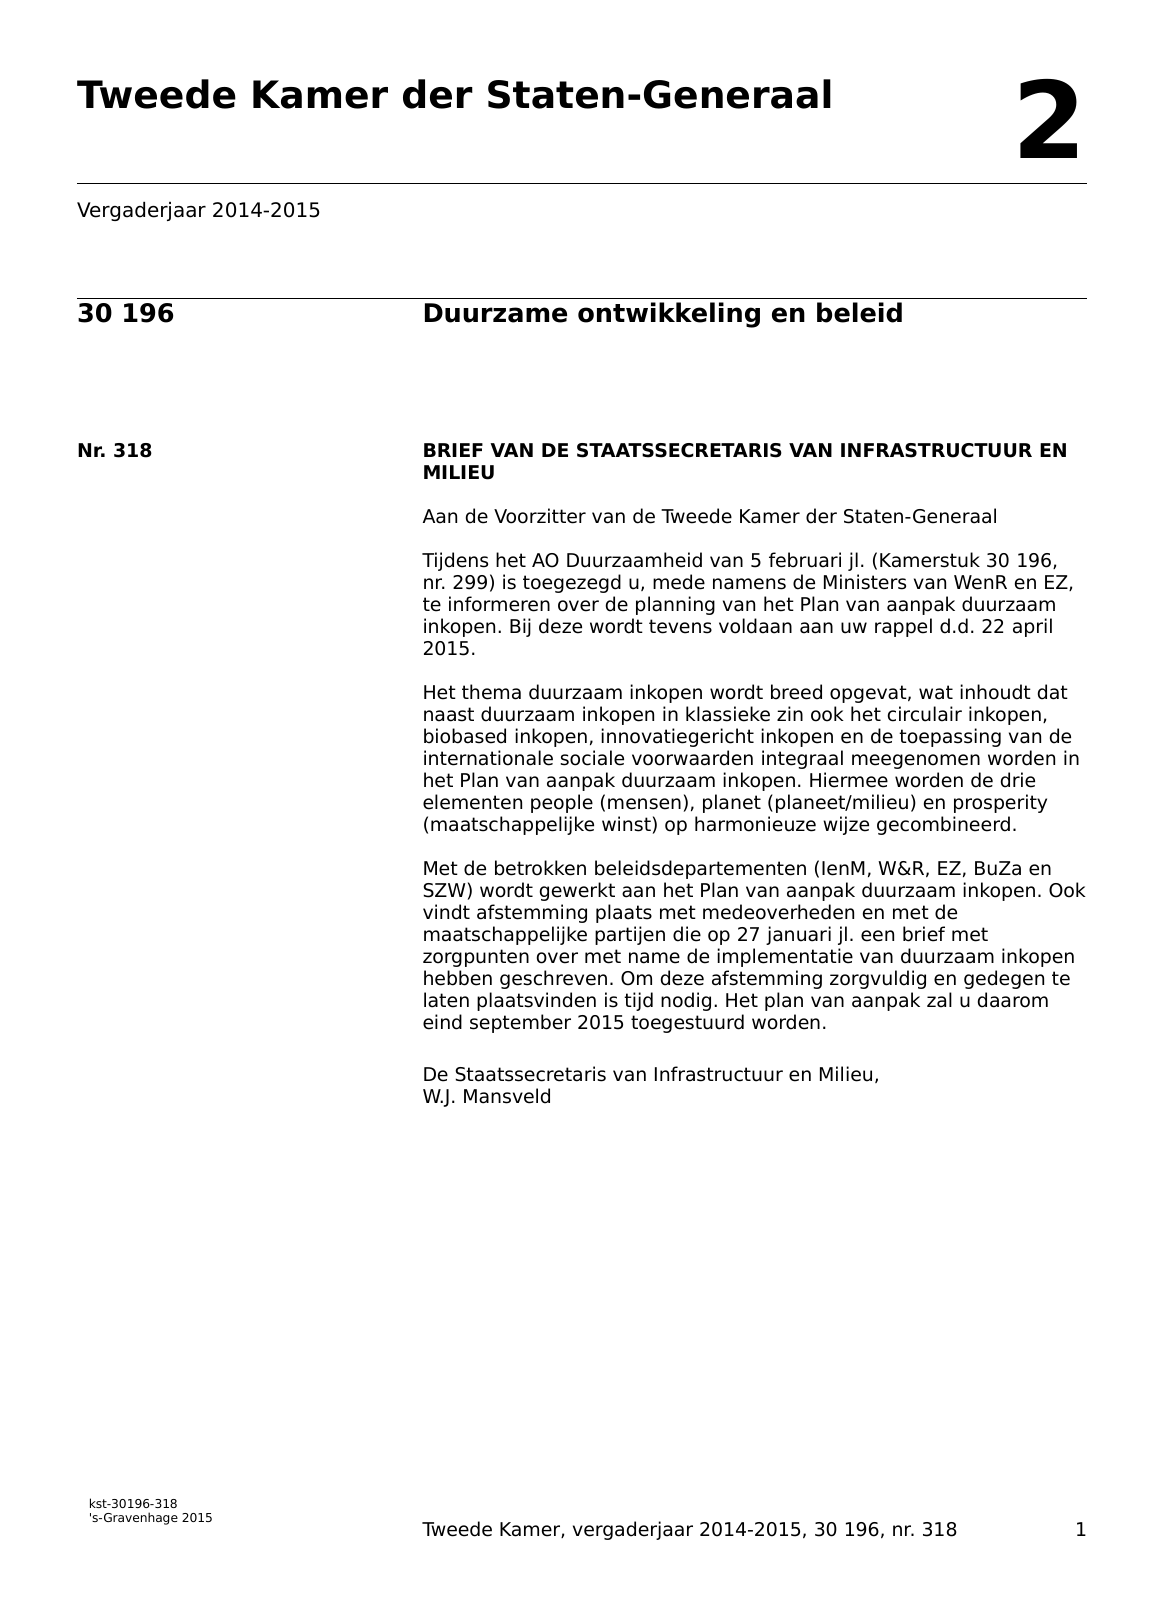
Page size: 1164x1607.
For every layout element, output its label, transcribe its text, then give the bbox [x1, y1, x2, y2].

text Aan de Voorzitter van de Tweede Kamer der Staten-Generaal [422, 506, 1087, 528]
text Met de betrokken beleidsdepartementen (IenM, W&R, EZ, BuZa en SZW) wordt gewerkt aan het Plan van aanpak duurzaam inkopen. Ook vindt afstemming plaats met medeoverheden en met de maatschappelijke partijen die op 27 januari jl. een brief met zorgpunten over met name de implementatie van duurzaam inkopen hebben geschreven. Om deze afstemming zorgvuldig en gedegen te laten plaatsvinden is tijd nodig. Het plan van aanpak zal u daarom eind september 2015 toegestuurd worden. [422, 858, 1087, 1034]
table_cell Vergaderjaar 2014-2015 [77, 184, 1087, 298]
text 's-Gravenhage 2015 [88, 1511, 323, 1525]
text De Staatssecretaris van Infrastructuur en Milieu, W.J. Mansveld [422, 1064, 1087, 1108]
table_header Tweede Kamer der Staten-Generaal [77, 59, 886, 183]
table_header 2 [886, 59, 1087, 183]
text kst-30196-318 [88, 1497, 323, 1511]
text Het thema duurzaam inkopen wordt breed opgevat, wat inhoudt dat naast duurzaam inkopen in klassieke zin ook het circulair inkopen, biobased inkopen, innovatiegericht inkopen en de toepassing van de internationale sociale voorwaarden integraal meegenomen worden in het Plan van aanpak duurzaam inkopen. Hiermee worden de drie elementen people (mensen), planet (planeet/milieu) en prosperity (maatschappelijke winst) op harmonieuze wijze gecombineerd. [422, 682, 1087, 836]
subtitle Nr. 318 BRIEF VAN DE STAATSSECRETARIS VAN INFRASTRUCTUUR EN MILIEU [77, 440, 1087, 484]
subtitle 30 196 Duurzame ontwikkeling en beleid [77, 299, 1087, 329]
text Tijdens het AO Duurzaamheid van 5 februari jl. (Kamerstuk 30 196, nr. 299) is toegezegd u, mede namens de Ministers van WenR en EZ, te informeren over de planning van het Plan van aanpak duurzaam inkopen. Bij deze wordt tevens voldaan aan uw rappel d.d. 22 april 2015. [422, 550, 1087, 660]
